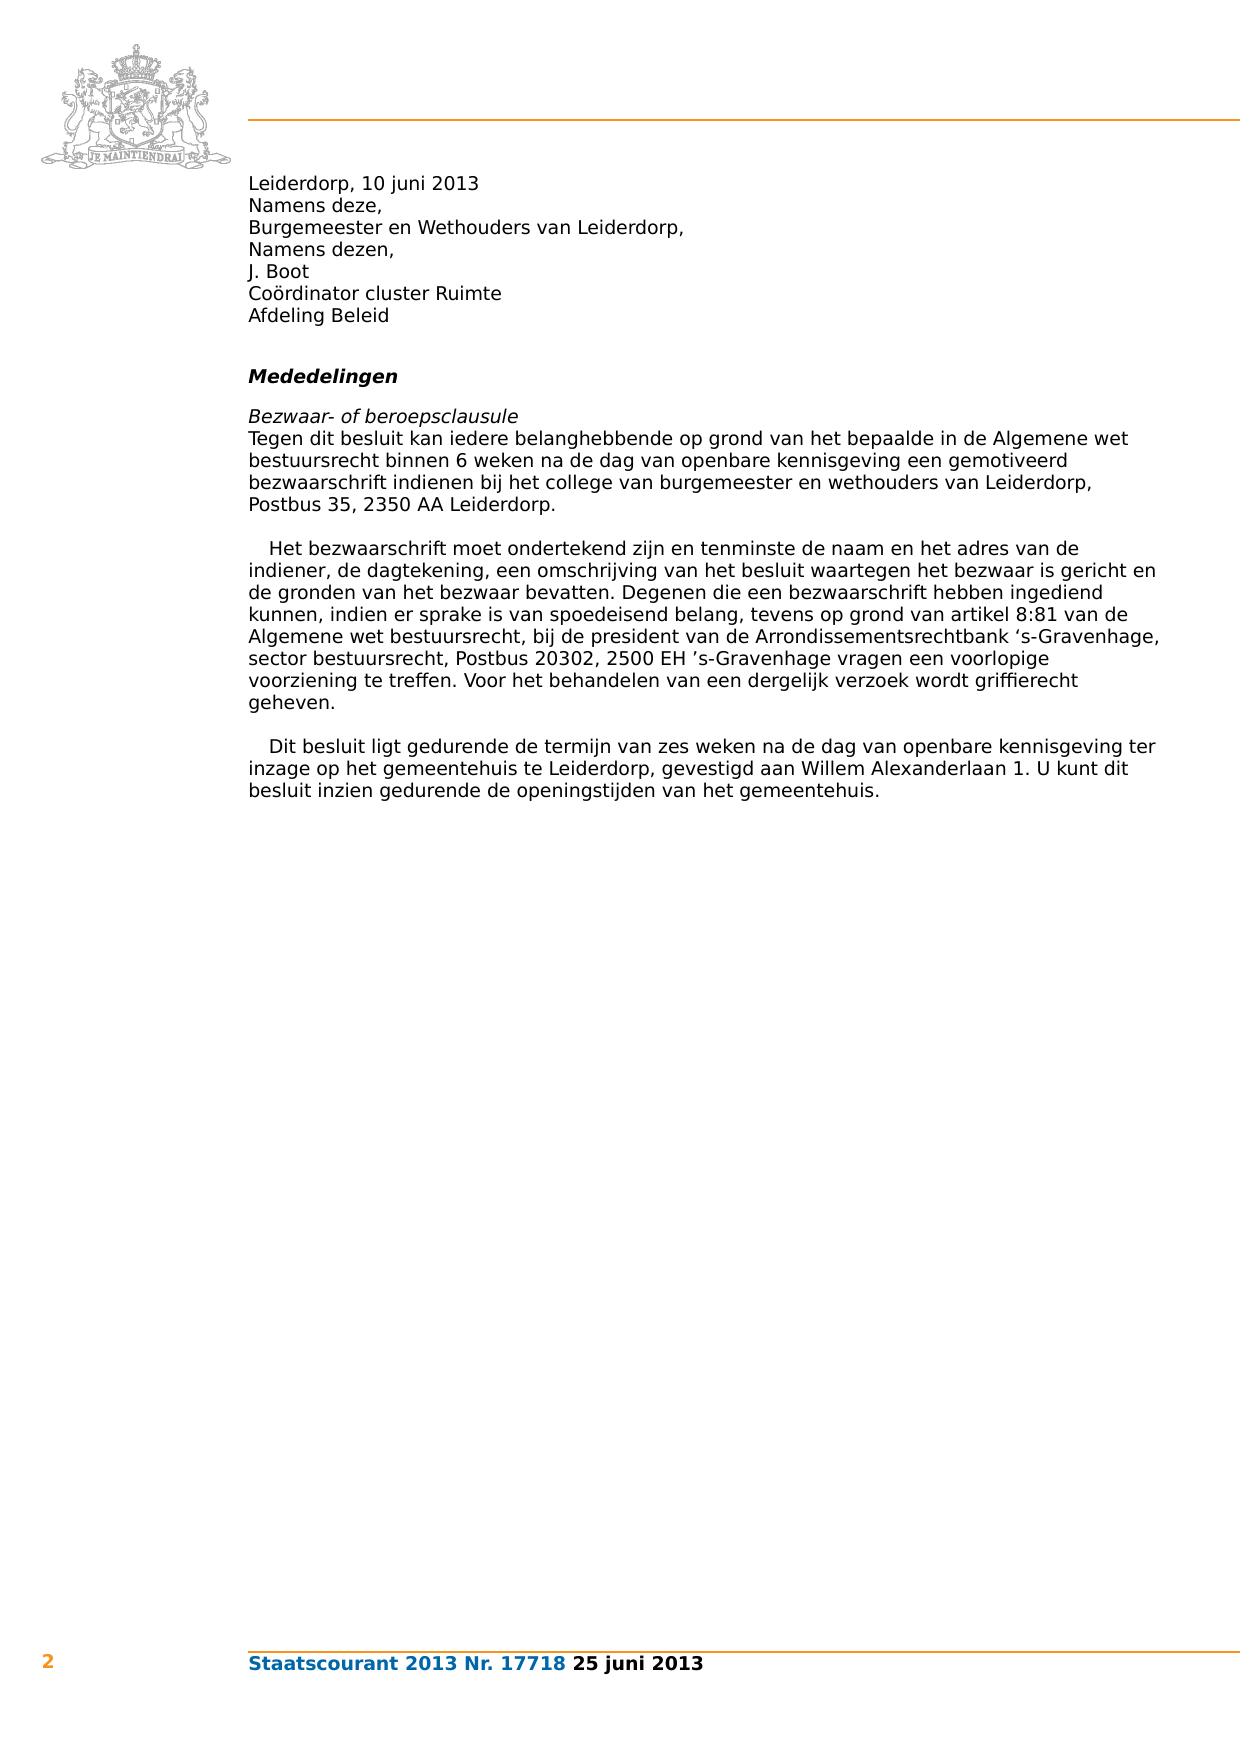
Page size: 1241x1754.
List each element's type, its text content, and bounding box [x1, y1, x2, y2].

picture [41, 44, 231, 169]
text Namens dezen, [248, 239, 1163, 261]
subtitle Bezwaar- of beroepsclausule [248, 406, 1163, 428]
text Afdeling Beleid [248, 305, 1163, 327]
text J. Boot [248, 261, 1163, 283]
text Tegen dit besluit kan iedere belanghebbende op grond van het bepaalde in de Algemene wet bestuursrecht binnen 6 weken na de dag van openbare kennisgeving een gemotiveerd bezwaarschrift indienen bij het college van burgemeester en wethouders van Leiderdorp, Postbus 35, 2350 AA Leiderdorp. [248, 428, 1163, 516]
text Leiderdorp, 10 juni 2013 [248, 173, 1163, 195]
text Het bezwaarschrift moet ondertekend zijn en tenminste de naam en het adres van de indiener, de dagtekening, een omschrijving van het besluit waartegen het bezwaar is gericht en de gronden van het bezwaar bevatten. Degenen die een bezwaarschrift hebben ingediend kunnen, indien er sprake is van spoedeisend belang, tevens op grond van artikel 8:81 van de Algemene wet bestuursrecht, bij de president van de Arrondissementsrechtbank ‘s-Gravenhage, sector bestuursrecht, Postbus 20302, 2500 EH ’s-Gravenhage vragen een voorlopige voorziening te treffen. Voor het behandelen van een dergelijk verzoek wordt griffierecht geheven. [248, 538, 1163, 714]
text Burgemeester en Wethouders van Leiderdorp, [248, 217, 1163, 239]
text Dit besluit ligt gedurende de termijn van zes weken na de dag van openbare kennisgeving ter inzage op het gemeentehuis te Leiderdorp, gevestigd aan Willem Alexanderlaan 1. U kunt dit besluit inzien gedurende de openingstijden van het gemeentehuis. [248, 736, 1163, 802]
text Coördinator cluster Ruimte [248, 283, 1163, 305]
text Namens deze, [248, 195, 1163, 217]
subtitle Mededelingen [248, 366, 1163, 388]
